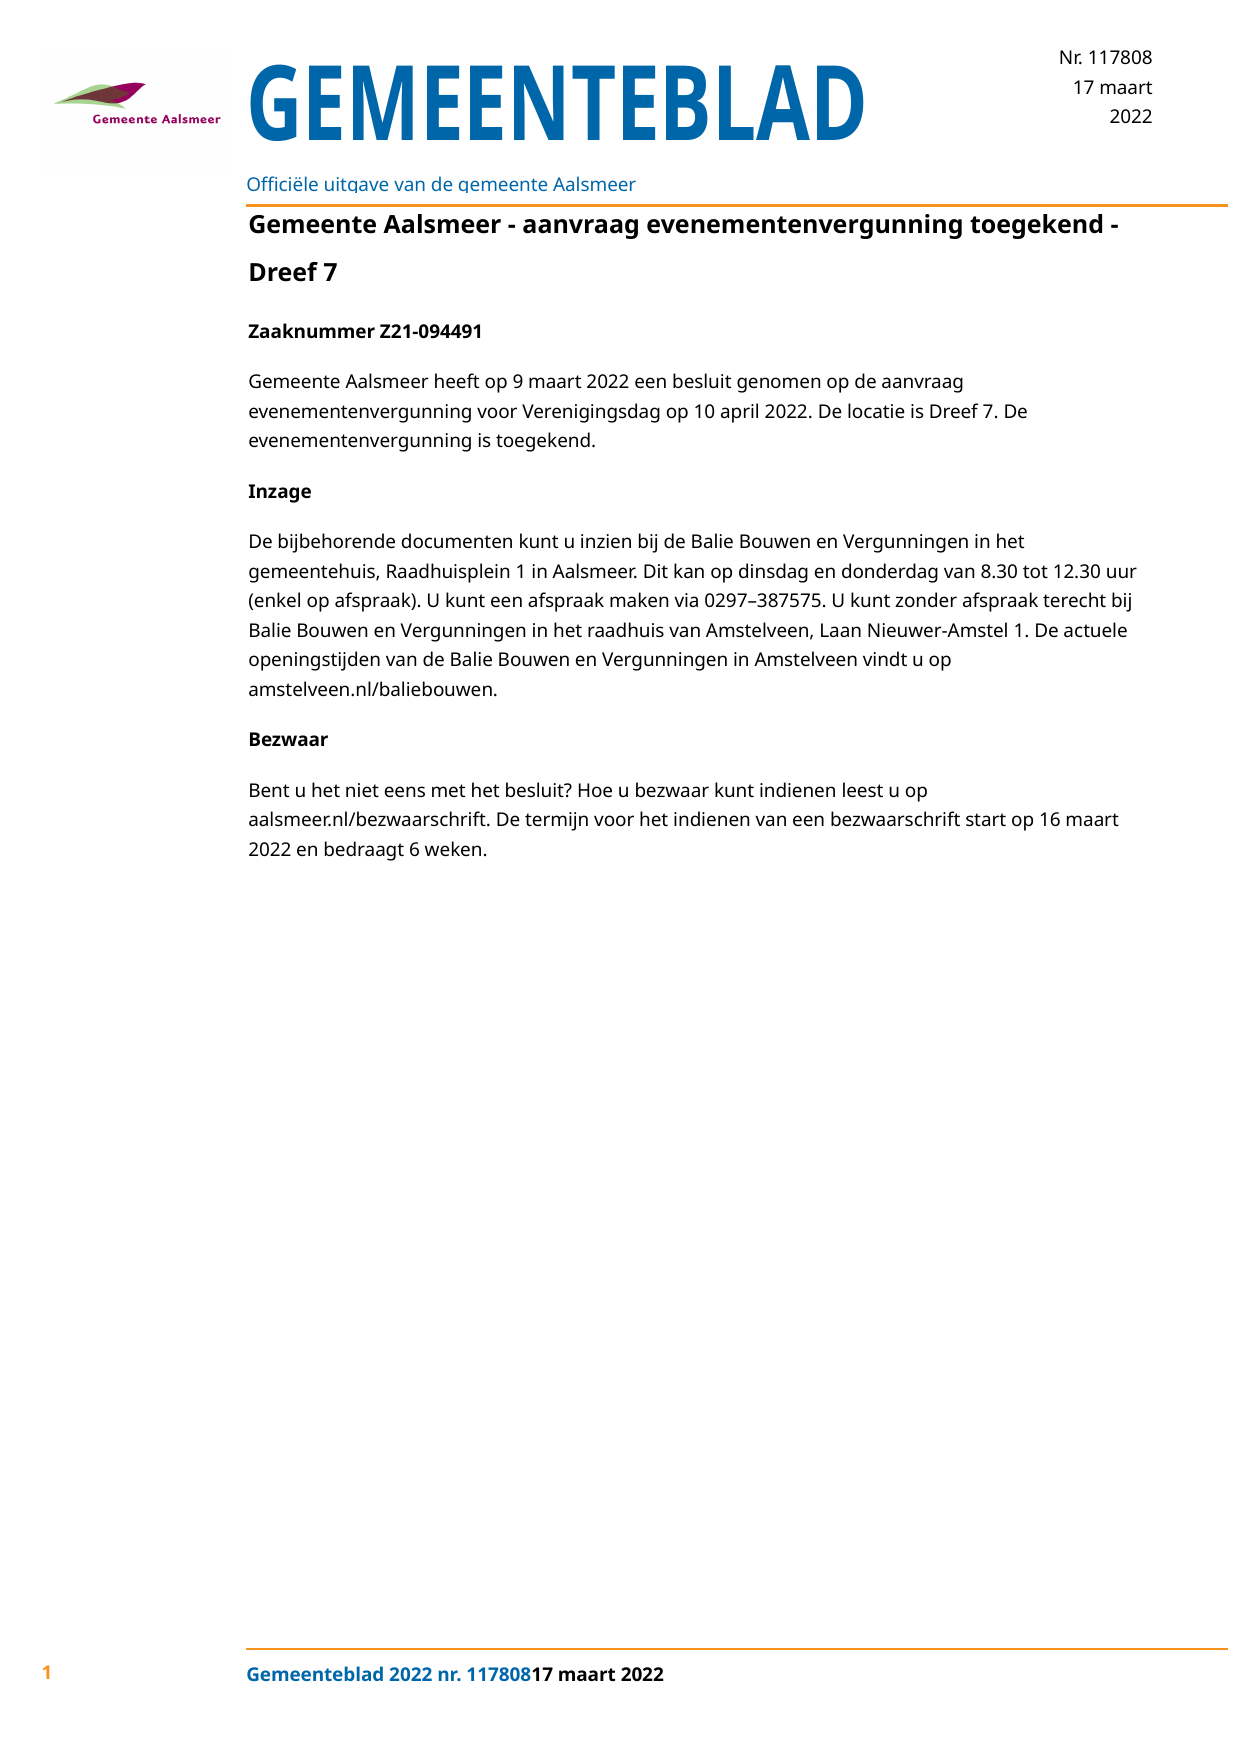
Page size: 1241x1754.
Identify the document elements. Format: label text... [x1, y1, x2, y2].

text Bezwaar [248, 727, 1152, 752]
text Bent u het niet eens met het besluit? Hoe u bezwaar kunt indienen leest u op aalsmeer.nl/bezwaarschrift. De termijn voor het indienen van een bezwaarschrift start op 16 maart 2022 en bedraagt 6 weken. [248, 777, 1152, 862]
picture [41, 47, 231, 172]
text Inzage [248, 478, 1152, 504]
text Gemeente Aalsmeer heeft op 9 maart 2022 een besluit genomen op de aanvraag evenementenvergunning voor Verenigingsdag op 10 april 2022. De locatie is Dreef 7. De evenementenvergunning is toegekend. [248, 368, 1152, 453]
text De bijbehorende documenten kunt u inzien bij de Balie Bouwen en Vergunningen in het gemeentehuis, Raadhuisplein 1 in Aalsmeer. Dit kan op dinsdag en donderdag van 8.30 tot 12.30 uur (enkel op afspraak). U kunt een afspraak maken via 0297–387575. U kunt zonder afspraak terecht bij Balie Bouwen en Vergunningen in het raadhuis van Amstelveen, Laan Nieuwer-Amstel 1. De actuele openingstijden van de Balie Bouwen en Vergunningen in Amstelveen vindt u op amstelveen.nl/baliebouwen. [248, 528, 1152, 702]
text Zaaknummer Z21-094491 [248, 318, 1152, 344]
text Gemeente Aalsmeer - aanvraag evenementenvergunning toegekend - Dreef 7 [248, 207, 1152, 288]
